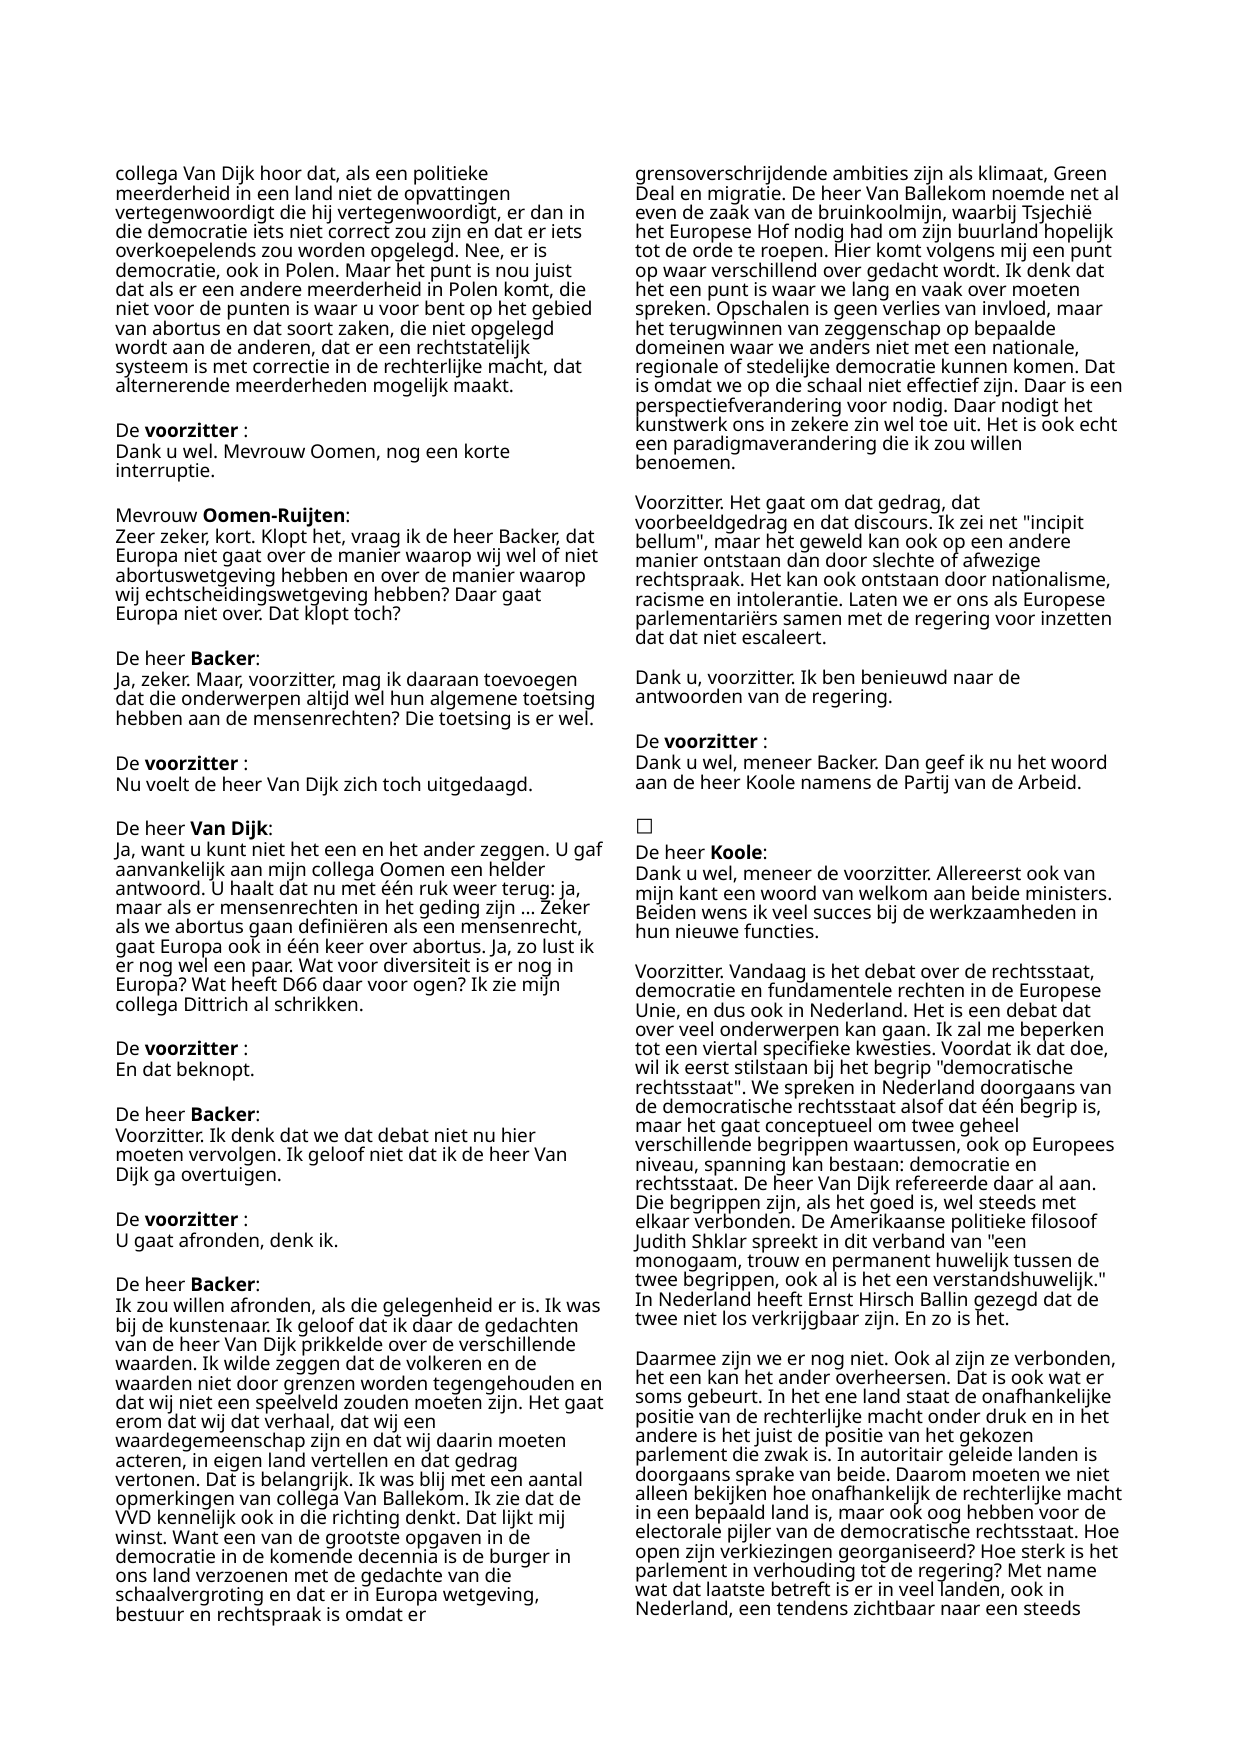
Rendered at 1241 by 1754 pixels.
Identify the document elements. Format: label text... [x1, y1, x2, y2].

text De voorzitter : [115, 750, 605, 776]
text De heer Backer: [115, 1101, 605, 1127]
text De heer Backer: [115, 645, 605, 671]
text Nu voelt de heer Van Dijk zich toch uitgedaagd. [115, 776, 605, 795]
text De voorzitter : [115, 417, 605, 443]
text Mevrouw Oomen-Ruijten: [115, 502, 605, 528]
text Ik zou willen afronden, als die gelegenheid er is. Ik was bij de kunstenaar. Ik geloof dat ik daar de gedachten van de heer Van Dijk prikkelde over de verschillende waarden. Ik wilde zeggen dat de volkeren en de waarden niet door grenzen worden tegengehouden en dat wij niet een speelveld zouden moeten zijn. Het gaat erom dat wij dat verhaal, dat wij een waardegemeenschap zijn en dat wij daarin moeten acteren, in eigen land vertellen en dat gedrag vertonen. Dat is belangrijk. Ik was blij met een aantal opmerkingen van collega Van Ballekom. Ik zie dat de VVD kennelijk ook in die richting denkt. Dat lijkt mij winst. Want een van de grootste opgaven in de democratie in de komende decennia is de burger in ons land verzoenen met de gedachte van die schaalvergroting en dat er in Europa wetgeving, bestuur en rechtspraak is omdat er [115, 1297, 605, 1625]
text collega Van Dijk hoor dat, als een politieke meerderheid in een land niet de opvattingen vertegenwoordigt die hij vertegenwoordigt, er dan in die democratie iets niet correct zou zijn en dat er iets overkoepelends zou worden opgelegd. Nee, er is democratie, ook in Polen. Maar het punt is nou juist dat als er een andere meerderheid in Polen komt, die niet voor de punten is waar u voor bent op het gebied van abortus en dat soort zaken, die niet opgelegd wordt aan de anderen, dat er een rechtstatelijk systeem is met correctie in de rechterlijke macht, dat alternerende meerderheden mogelijk maakt. [115, 165, 605, 397]
text grensoverschrijdende ambities zijn als klimaat, Green Deal en migratie. De heer Van Ballekom noemde net al even de zaak van de bruinkoolmijn, waarbij Tsjechië het Europese Hof nodig had om zijn buurland hopelijk tot de orde te roepen. Hier komt volgens mij een punt op waar verschillend over gedacht wordt. Ik denk dat het een punt is waar we lang en vaak over moeten spreken. Opschalen is geen verlies van invloed, maar het terugwinnen van zeggenschap op bepaalde domeinen waar we anders niet met een nationale, regionale of stedelijke democratie kunnen komen. Dat is omdat we op die schaal niet effectief zijn. Daar is een perspectiefverandering voor nodig. Daar nodigt het kunstwerk ons in zekere zin wel toe uit. Het is ook echt een paradigmaverandering die ik zou willen benoemen. [635, 165, 1125, 474]
text Ja, want u kunt niet het een en het ander zeggen. U gaf aanvankelijk aan mijn collega Oomen een helder antwoord. U haalt dat nu met één ruk weer terug: ja, maar als er mensenrechten in het geding zijn … Zeker als we abortus gaan definiëren als een mensenrecht, gaat Europa ook in één keer over abortus. Ja, zo lust ik er nog wel een paar. Wat voor diversiteit is er nog in Europa? Wat heeft D66 daar voor ogen? Ik zie mijn collega Dittrich al schrikken. [115, 841, 605, 1015]
text Dank u wel, meneer Backer. Dan geef ik nu het woord aan de heer Koole namens de Partij van de Arbeid. [635, 754, 1125, 793]
text ⬜ [635, 814, 1125, 839]
text Voorzitter. Vandaag is het debat over de rechtsstaat, democratie en fundamentele rechten in de Europese Unie, en dus ook in Nederland. Het is een debat dat over veel onderwerpen kan gaan. Ik zal me beperken tot een viertal specifieke kwesties. Voordat ik dat doe, wil ik eerst stilstaan bij het begrip "democratische rechtsstaat". We spreken in Nederland doorgaans van de democratische rechtsstaat alsof dat één begrip is, maar het gaat conceptueel om twee geheel verschillende begrippen waartussen, ook op Europees niveau, spanning kan bestaan: democratie en rechtsstaat. De heer Van Dijk refereerde daar al aan. Die begrippen zijn, als het goed is, wel steeds met elkaar verbonden. De Amerikaanse politieke filosoof Judith Shklar spreekt in dit verband van "een monogaam, trouw en permanent huwelijk tussen de twee begrippen, ook al is het een verstandshuwelijk." In Nederland heeft Ernst Hirsch Ballin gezegd dat de twee niet los verkrijgbaar zijn. En zo is het. [635, 963, 1125, 1329]
text Dank u wel, meneer de voorzitter. Allereerst ook van mijn kant een woord van welkom aan beide ministers. Beiden wens ik veel succes bij de werkzaamheden in hun nieuwe functies. [635, 865, 1125, 942]
text De heer Backer: [115, 1272, 605, 1297]
text En dat beknopt. [115, 1061, 605, 1081]
text Voorzitter. Het gaat om dat gedrag, dat voorbeeldgedrag en dat discours. Ik zei net "incipit bellum", maar het geweld kan ook op een andere manier ontstaan dan door slechte of afwezige rechtspraak. Het kan ook ontstaan door nationalisme, racisme en intolerantie. Laten we er ons als Europese parlementariërs samen met de regering voor inzetten dat dat niet escaleert. [635, 494, 1125, 648]
text De heer Van Dijk: [115, 816, 605, 841]
text Dank u wel. Mevrouw Oomen, nog een korte interruptie. [115, 443, 605, 482]
text De voorzitter : [115, 1206, 605, 1232]
text Voorzitter. Ik denk dat we dat debat niet nu hier moeten vervolgen. Ik geloof niet dat ik de heer Van Dijk ga overtuigen. [115, 1127, 605, 1185]
text U gaat afronden, denk ik. [115, 1232, 605, 1251]
text Dank u, voorzitter. Ik ben benieuwd naar de antwoorden van de regering. [635, 669, 1125, 708]
text De voorzitter : [115, 1036, 605, 1061]
text Daarmee zijn we er nog niet. Ook al zijn ze verbonden, het een kan het ander overheersen. Dat is ook wat er soms gebeurt. In het ene land staat de onafhankelijke positie van de rechterlijke macht onder druk en in het andere is het juist de positie van het gekozen parlement die zwak is. In autoritair geleide landen is doorgaans sprake van beide. Daarom moeten we niet alleen bekijken hoe onafhankelijk de rechterlijke macht in een bepaald land is, maar ook oog hebben voor de electorale pijler van de democratische rechtsstaat. Hoe open zijn verkiezingen georganiseerd? Hoe sterk is het parlement in verhouding tot de regering? Met name wat dat laatste betreft is er in veel landen, ook in Nederland, een tendens zichtbaar naar een steeds [635, 1350, 1125, 1620]
text Zeer zeker, kort. Klopt het, vraag ik de heer Backer, dat Europa niet gaat over de manier waarop wij wel of niet abortuswetgeving hebben en over de manier waarop wij echtscheidingswetgeving hebben? Daar gaat Europa niet over. Dat klopt toch? [115, 528, 605, 624]
text De heer Koole: [635, 839, 1125, 865]
text De voorzitter : [635, 729, 1125, 754]
text Ja, zeker. Maar, voorzitter, mag ik daaraan toevoegen dat die onderwerpen altijd wel hun algemene toetsing hebben aan de mensenrechten? Die toetsing is er wel. [115, 671, 605, 729]
